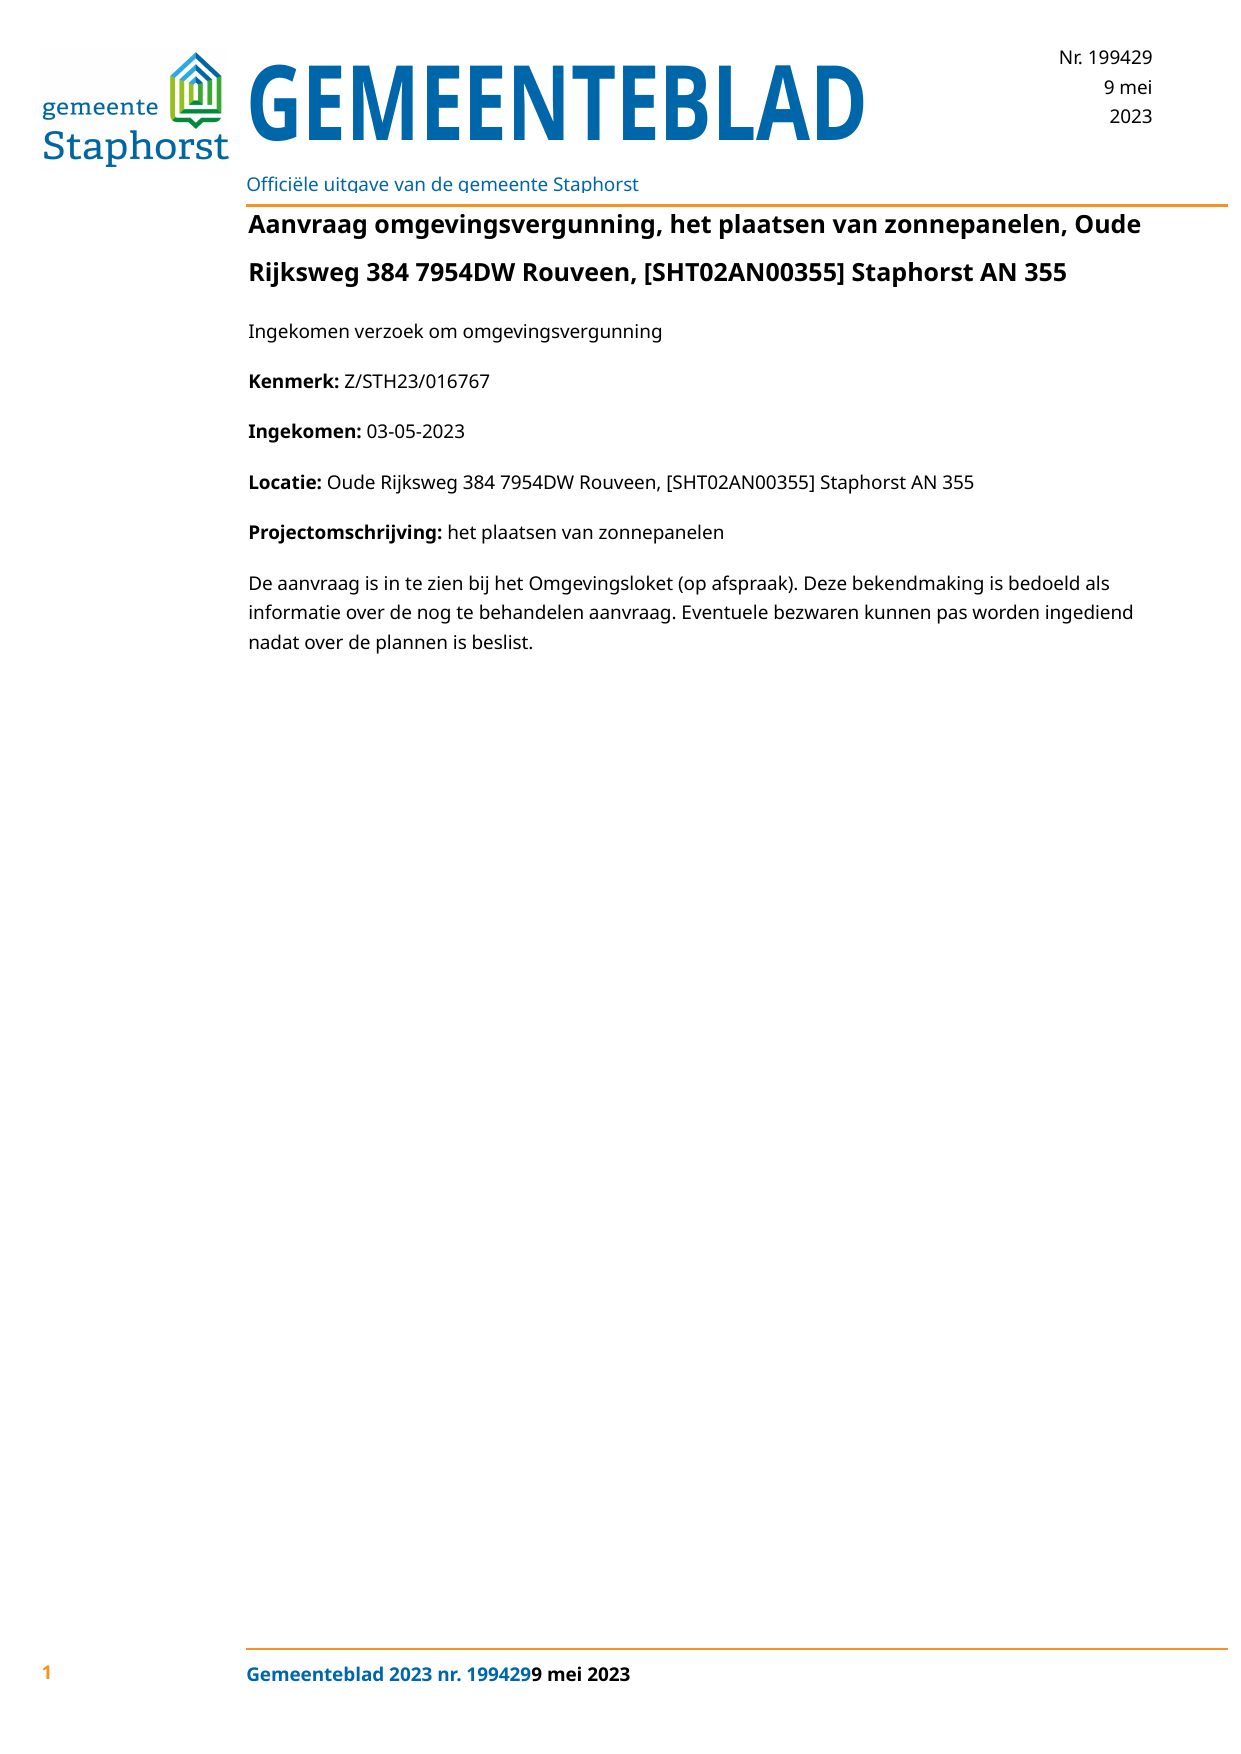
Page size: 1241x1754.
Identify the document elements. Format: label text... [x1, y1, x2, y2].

text Aanvraag omgevingsvergunning, het plaatsen van zonnepanelen, Oude Rijksweg 384 7954DW Rouveen, [SHT02AN00355] Staphorst AN 355 [248, 207, 1152, 288]
picture [41, 47, 231, 172]
text Kenmerk: Z/STH23/016767 [248, 368, 1152, 394]
text Ingekomen: 03-05-2023 [248, 419, 1152, 444]
text De aanvraag is in te zien bij het Omgevingsloket (op afspraak). Deze bekendmaking is bedoeld als informatie over de nog te behandelen aanvraag. Eventuele bezwaren kunnen pas worden ingediend nadat over de plannen is beslist. [248, 570, 1152, 655]
text Projectomschrijving: het plaatsen van zonnepanelen [248, 519, 1152, 545]
text Ingekomen verzoek om omgevingsvergunning [248, 318, 1152, 344]
text Locatie: Oude Rijksweg 384 7954DW Rouveen, [SHT02AN00355] Staphorst AN 355 [248, 469, 1152, 495]
